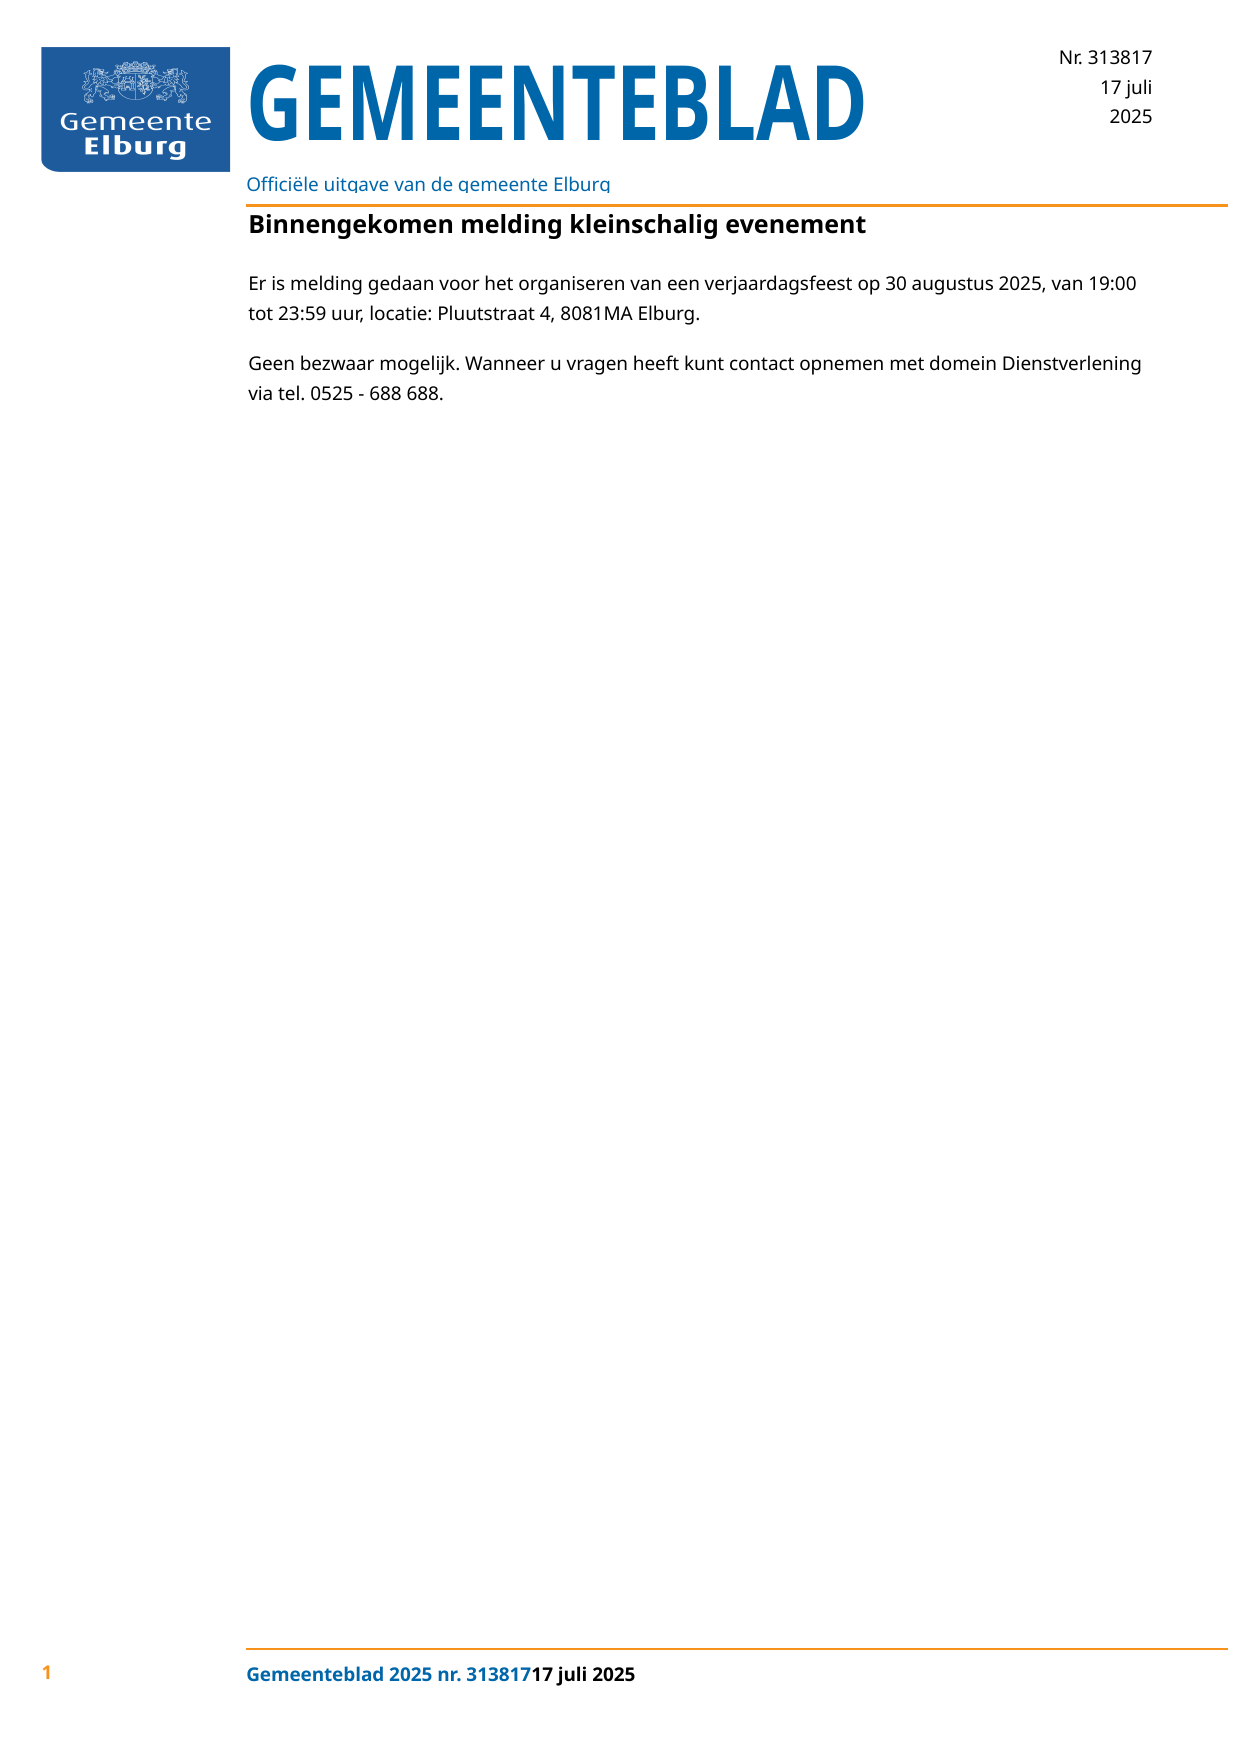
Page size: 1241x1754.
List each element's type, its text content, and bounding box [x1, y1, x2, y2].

text Geen bezwaar mogelijk. Wanneer u vragen heeft kunt contact opnemen met domein Dienstverlening via tel. 0525 - 688 688. [248, 350, 1152, 406]
text Er is melding gedaan voor het organiseren van een verjaardagsfeest op 30 augustus 2025, van 19:00 tot 23:59 uur, locatie: Pluutstraat 4, 8081MA Elburg. [248, 270, 1152, 326]
text Binnengekomen melding kleinschalig evenement [248, 207, 1152, 241]
picture [41, 47, 231, 172]
